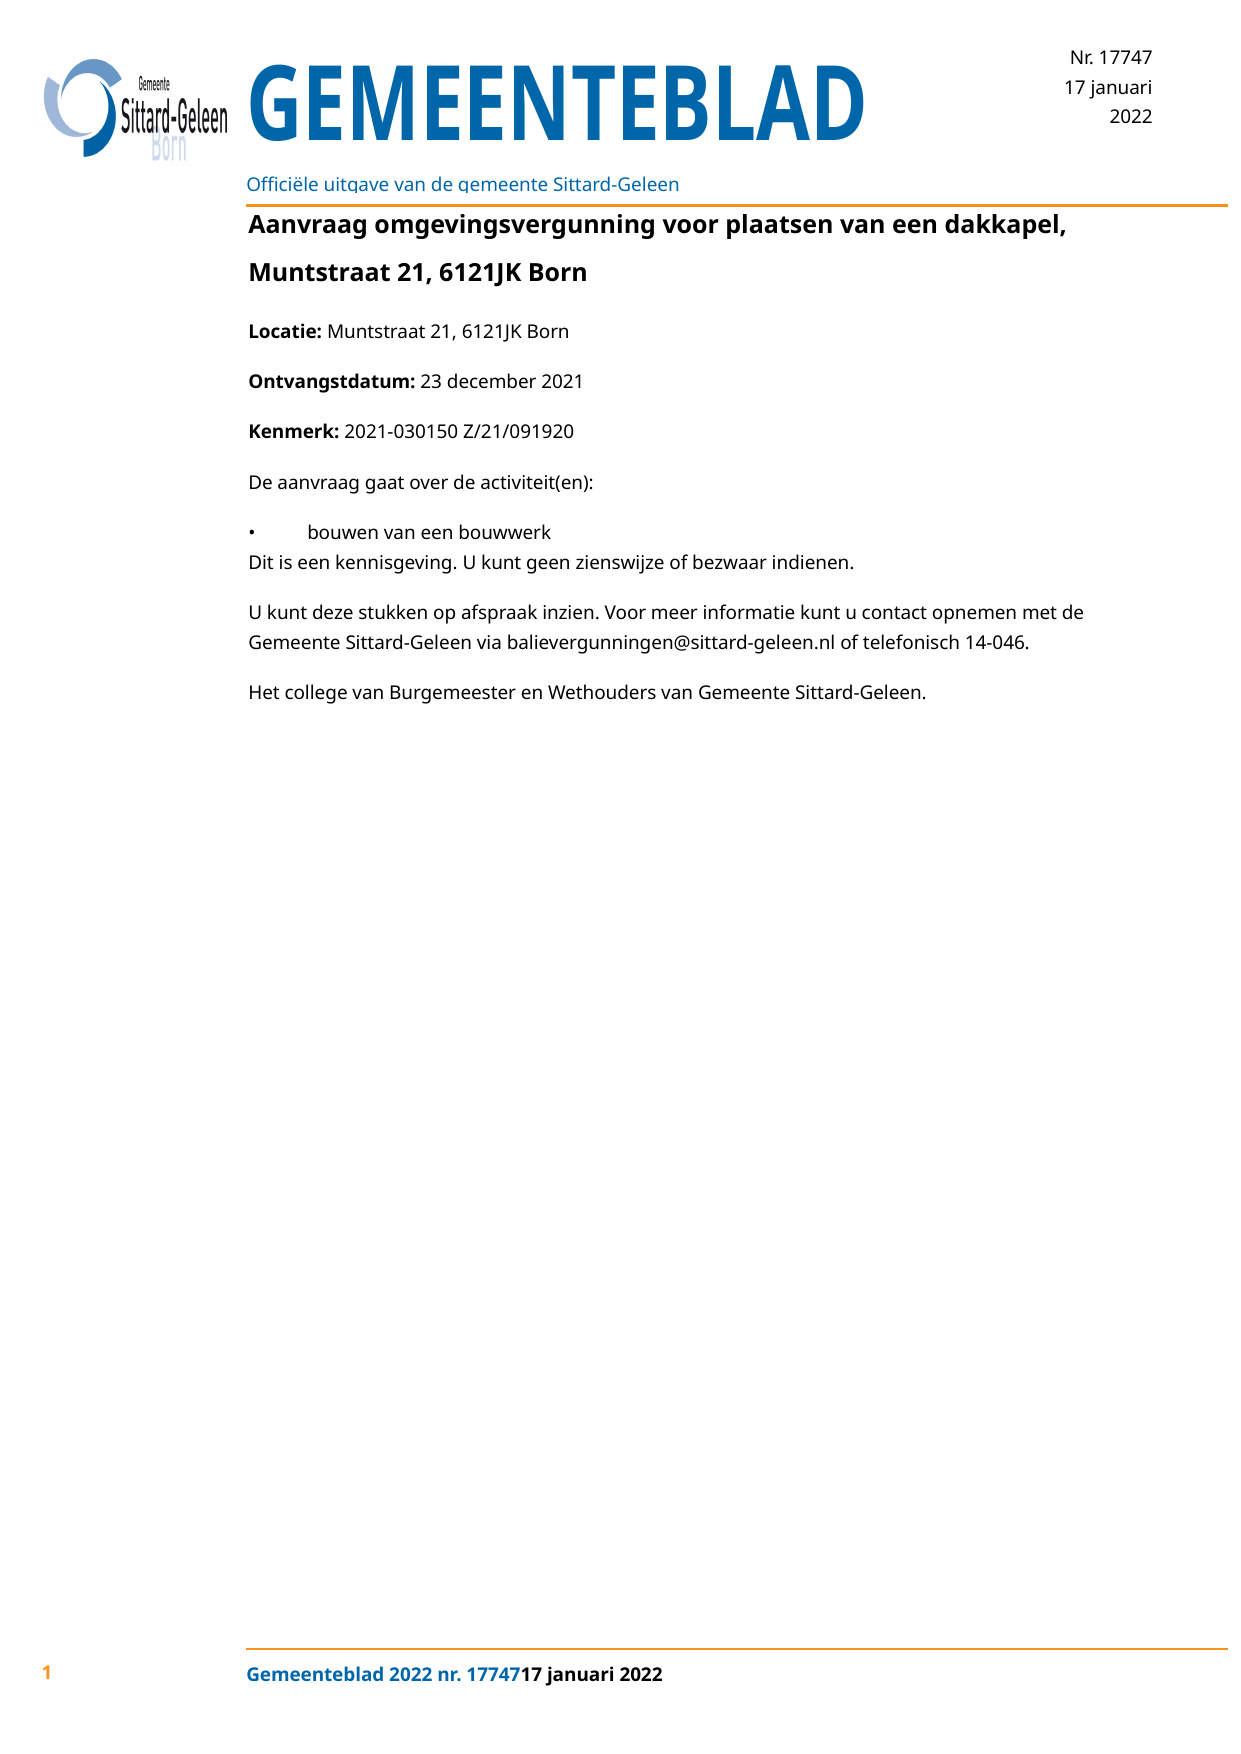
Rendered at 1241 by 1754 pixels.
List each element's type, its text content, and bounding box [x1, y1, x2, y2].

text De aanvraag gaat over de activiteit(en): [248, 469, 1152, 495]
picture [41, 47, 231, 172]
text Ontvangstdatum: 23 december 2021 [248, 368, 1152, 394]
text Aanvraag omgevingsvergunning voor plaatsen van een dakkapel, Muntstraat 21, 6121JK Born [248, 207, 1152, 288]
text U kunt deze stukken op afspraak inzien. Voor meer informatie kunt u contact opnemen met de Gemeente Sittard-Geleen via balievergunningen@sittard-geleen.nl of telefonisch 14-046. [248, 599, 1152, 655]
text Dit is een kennisgeving. U kunt geen zienswijze of bezwaar indienen. [248, 549, 1152, 575]
list bouwen van een bouwwerk [248, 519, 1152, 545]
text Locatie: Muntstraat 21, 6121JK Born [248, 318, 1152, 344]
text Het college van Burgemeester en Wethouders van Gemeente Sittard-Geleen. [248, 679, 1152, 705]
text Kenmerk: 2021-030150 Z/21/091920 [248, 419, 1152, 444]
